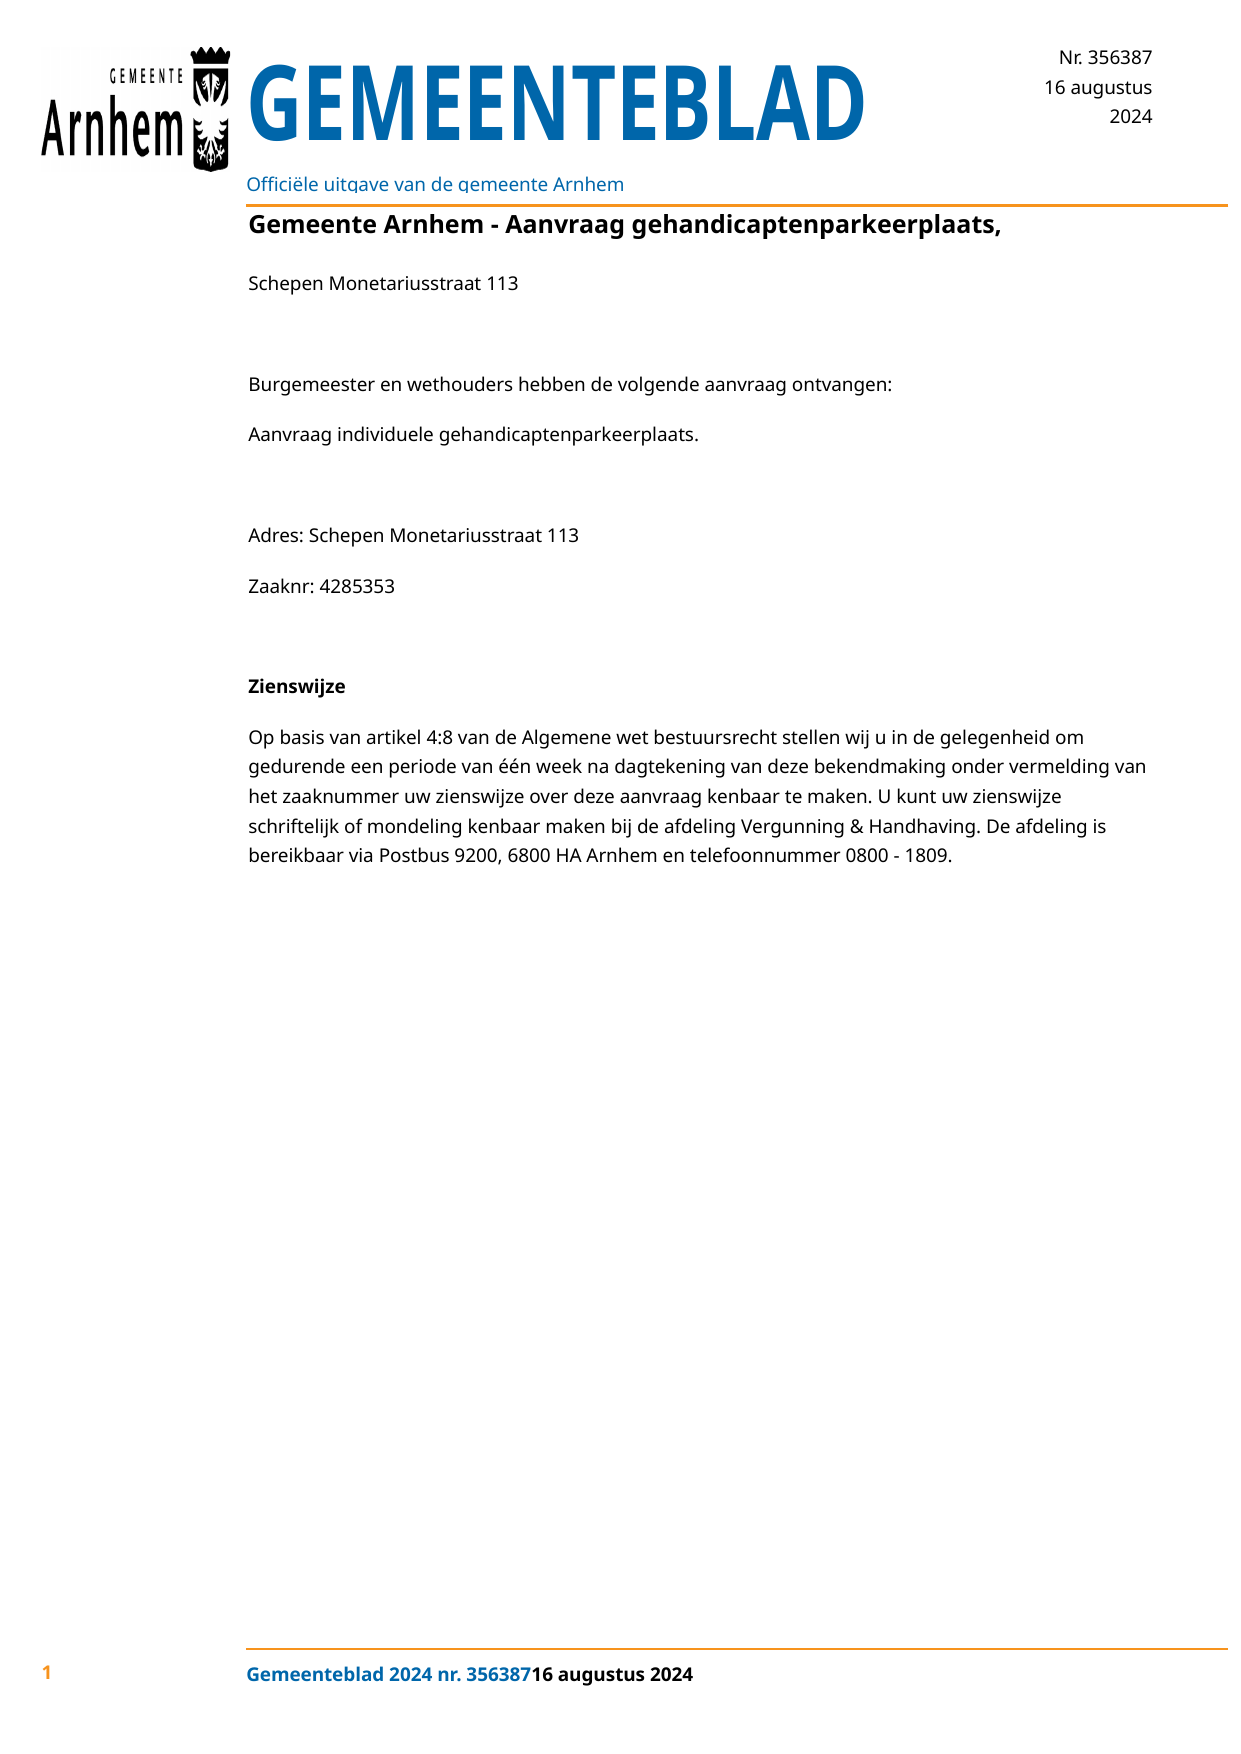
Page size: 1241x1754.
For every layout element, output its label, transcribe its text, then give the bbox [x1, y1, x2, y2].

text Gemeente Arnhem - Aanvraag gehandicaptenparkeerplaats, [248, 207, 1152, 241]
text Zienswijze [248, 674, 1152, 699]
picture [41, 47, 231, 172]
text Aanvraag individuele gehandicaptenparkeerplaats. [248, 422, 1152, 447]
text Zaaknr: 4285353 [248, 573, 1152, 598]
text Burgemeester en wethouders hebben de volgende aanvraag ontvangen: [248, 371, 1152, 397]
text Op basis van artikel 4:8 van de Algemene wet bestuursrecht stellen wij u in de gelegenheid om gedurende een periode van één week na dagtekening van deze bekendmaking onder vermelding van het zaaknummer uw zienswijze over deze aanvraag kenbaar te maken. U kunt uw zienswijze schriftelijk of mondeling kenbaar maken bij de afdeling Vergunning & Handhaving. De afdeling is bereikbaar via Postbus 9200, 6800 HA Arnhem en telefoonnummer 0800 - 1809. [248, 724, 1152, 868]
text Adres: Schepen Monetariusstraat 113 [248, 522, 1152, 548]
text Schepen Monetariusstraat 113 [248, 270, 1152, 296]
